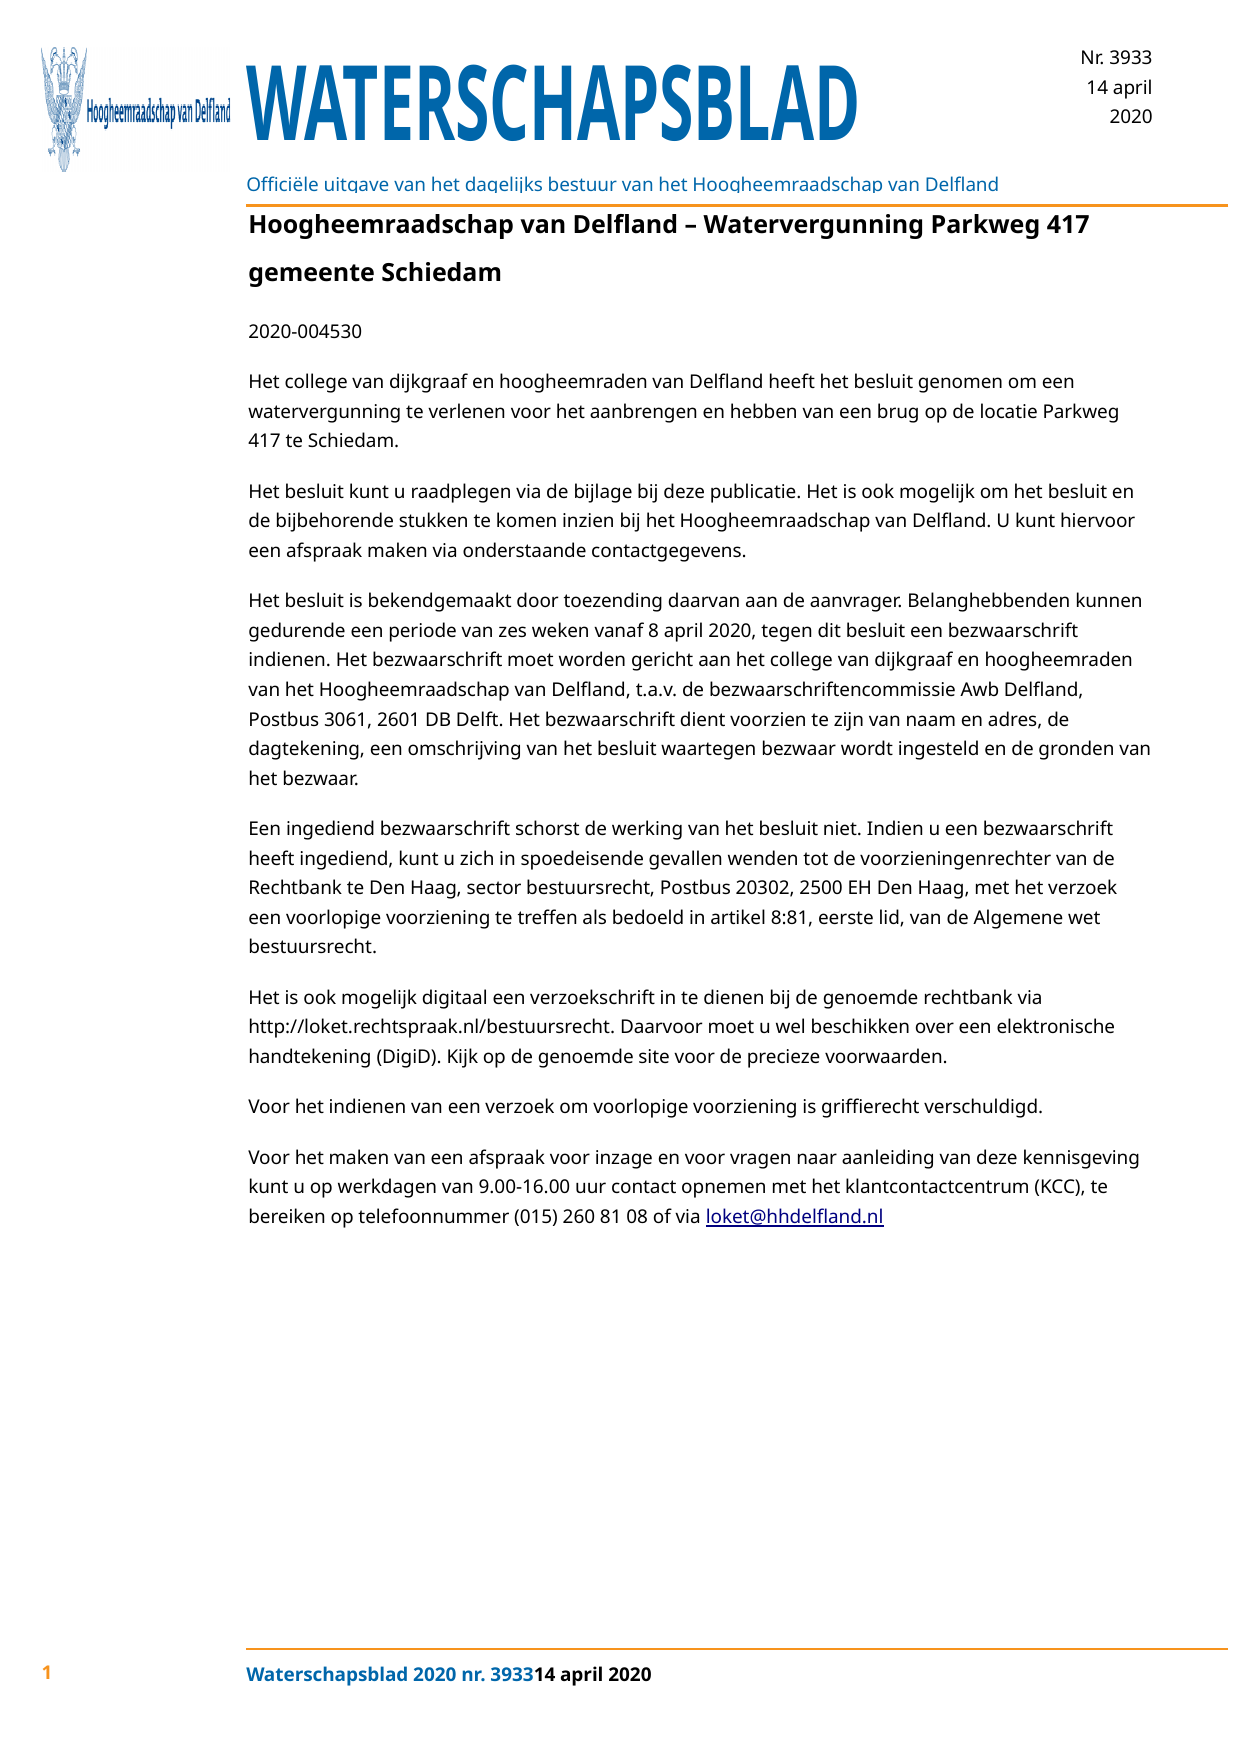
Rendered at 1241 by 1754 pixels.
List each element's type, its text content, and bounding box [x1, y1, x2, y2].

text Voor het maken van een afspraak voor inzage en voor vragen naar aanleiding van deze kennisgeving kunt u op werkdagen van 9.00-16.00 uur contact opnemen met het klantcontactcentrum (KCC), te bereiken op telefoonnummer (015) 260 81 08 of via loket@hhdelfland.nl [248, 1144, 1152, 1229]
text Hoogheemraadschap van Delfland – Watervergunning Parkweg 417 gemeente Schiedam [248, 207, 1152, 288]
picture [41, 47, 231, 172]
text Het college van dijkgraaf en hoogheemraden van Delfland heeft het besluit genomen om een watervergunning te verlenen voor het aanbrengen en hebben van een brug op de locatie Parkweg 417 te Schiedam. [248, 368, 1152, 453]
text Een ingediend bezwaarschrift schorst de werking van het besluit niet. Indien u een bezwaarschrift heeft ingediend, kunt u zich in spoedeisende gevallen wenden tot de voorzieningenrechter van de Rechtbank te Den Haag, sector bestuursrecht, Postbus 20302, 2500 EH Den Haag, met het verzoek een voorlopige voorziening te treffen als bedoeld in artikel 8:81, eerste lid, van de Algemene wet bestuursrecht. [248, 815, 1152, 959]
text Het besluit is bekendgemaakt door toezending daarvan aan de aanvrager. Belanghebbenden kunnen gedurende een periode van zes weken vanaf 8 april 2020, tegen dit besluit een bezwaarschrift indienen. Het bezwaarschrift moet worden gericht aan het college van dijkgraaf en hoogheemraden van het Hoogheemraadschap van Delfland, t.a.v. de bezwaarschriftencommissie Awb Delfland, Postbus 3061, 2601 DB Delft. Het bezwaarschrift dient voorzien te zijn van naam en adres, de dagtekening, een omschrijving van het besluit waartegen bezwaar wordt ingesteld en de gronden van het bezwaar. [248, 587, 1152, 791]
text Voor het indienen van een verzoek om voorlopige voorziening is griffierecht verschuldigd. [248, 1094, 1152, 1119]
text Het is ook mogelijk digitaal een verzoekschrift in te dienen bij de genoemde rechtbank via http://loket.rechtspraak.nl/bestuursrecht. Daarvoor moet u wel beschikken over een elektronische handtekening (DigiD). Kijk op de genoemde site voor de precieze voorwaarden. [248, 984, 1152, 1069]
text Het besluit kunt u raadplegen via de bijlage bij deze publicatie. Het is ook mogelijk om het besluit en de bijbehorende stukken te komen inzien bij het Hoogheemraadschap van Delfland. U kunt hiervoor een afspraak maken via onderstaande contactgegevens. [248, 478, 1152, 563]
text 2020-004530 [248, 318, 1152, 344]
